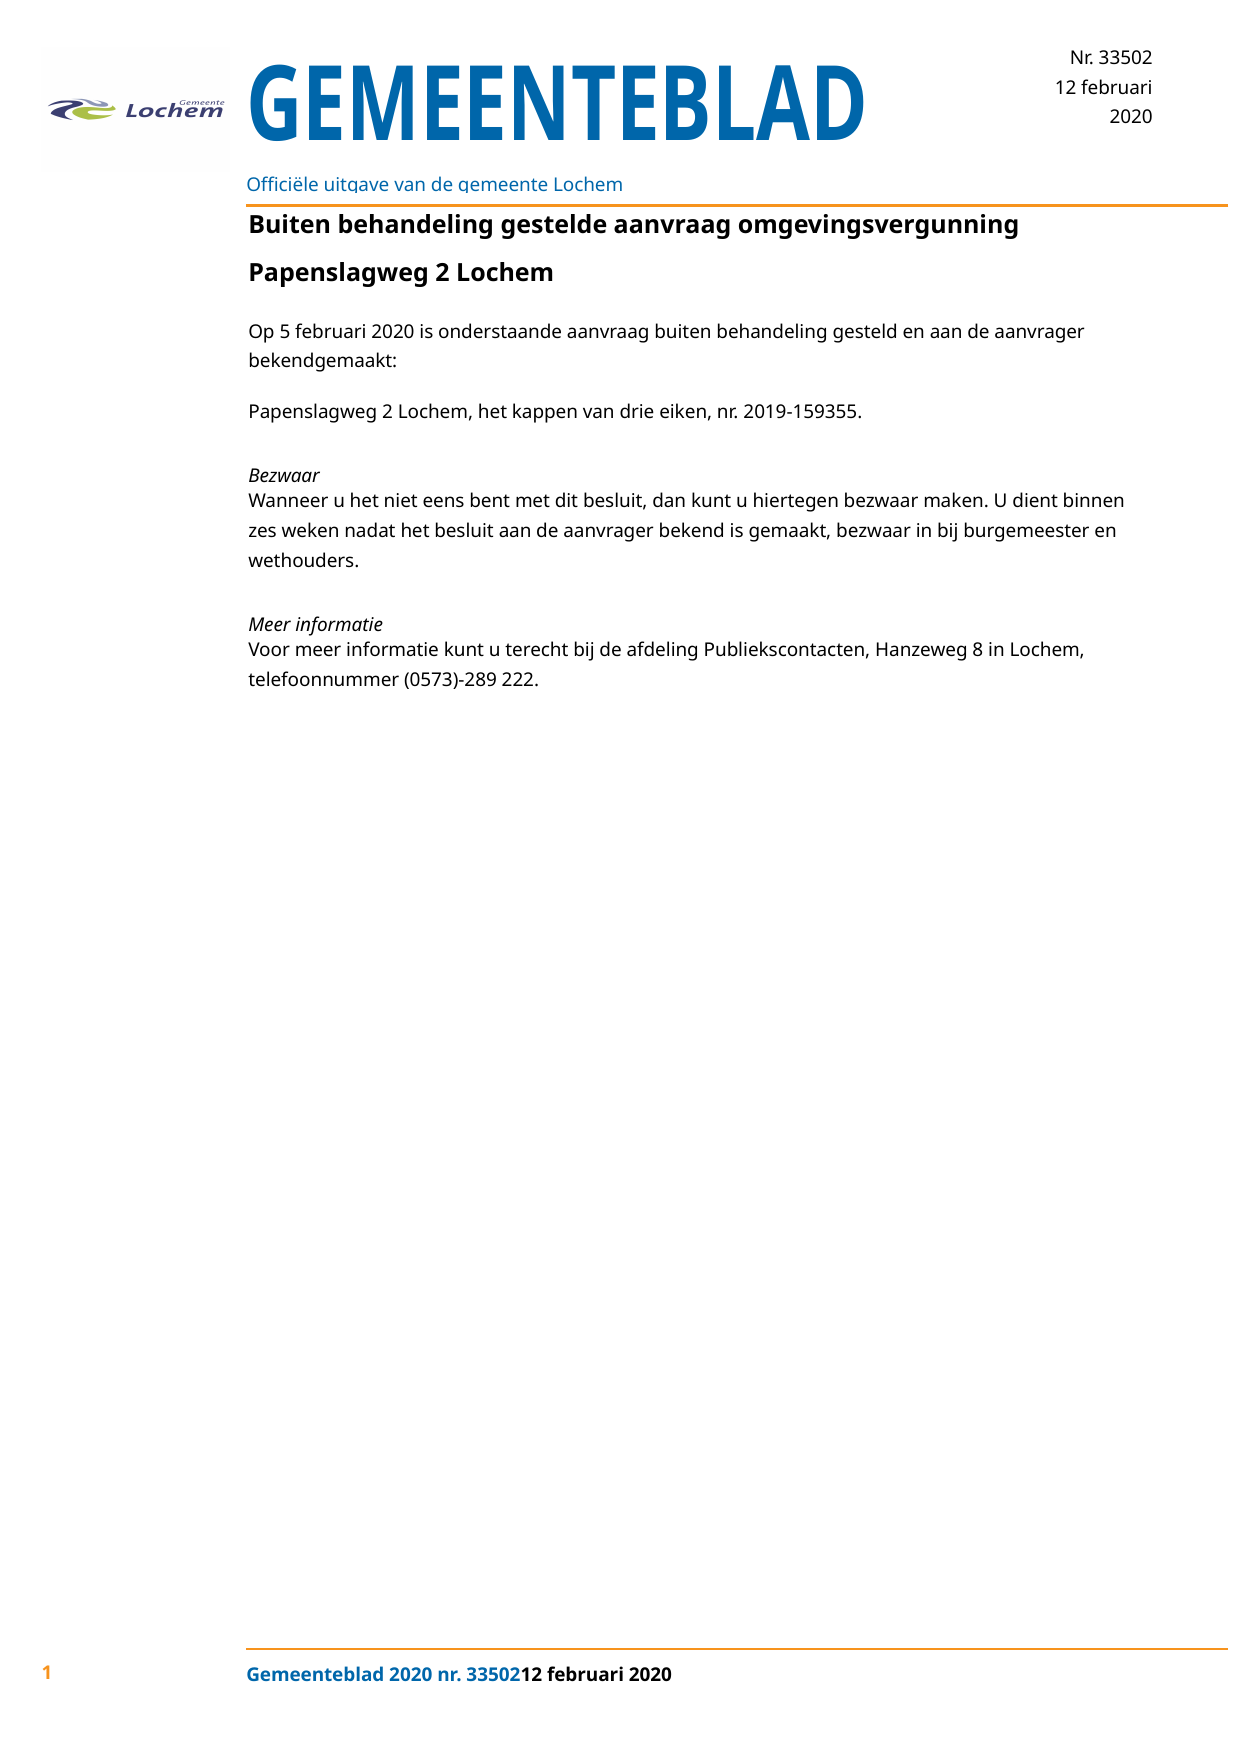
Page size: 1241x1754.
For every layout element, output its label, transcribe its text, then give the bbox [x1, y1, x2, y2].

text Wanneer u het niet eens bent met dit besluit, dan kunt u hiertegen bezwaar maken. U dient binnen zes weken nadat het besluit aan de aanvrager bekend is gemaakt, bezwaar in bij burgemeester en wethouders. [248, 488, 1152, 572]
text Buiten behandeling gestelde aanvraag omgevingsvergunning Papenslagweg 2 Lochem [248, 207, 1152, 288]
text Papenslagweg 2 Lochem, het kappen van drie eiken, nr. 2019-159355. [248, 398, 1152, 424]
text Bezwaar [248, 462, 1152, 488]
text Op 5 februari 2020 is onderstaande aanvraag buiten behandeling gesteld en aan de aanvrager bekendgemaakt: [248, 318, 1152, 373]
text Voor meer informatie kunt u terecht bij de afdeling Publiekscontacten, Hanzeweg 8 in Lochem, telefoonnummer (0573)-289 222. [248, 636, 1152, 692]
text Meer informatie [248, 611, 1152, 636]
picture [41, 47, 231, 172]
